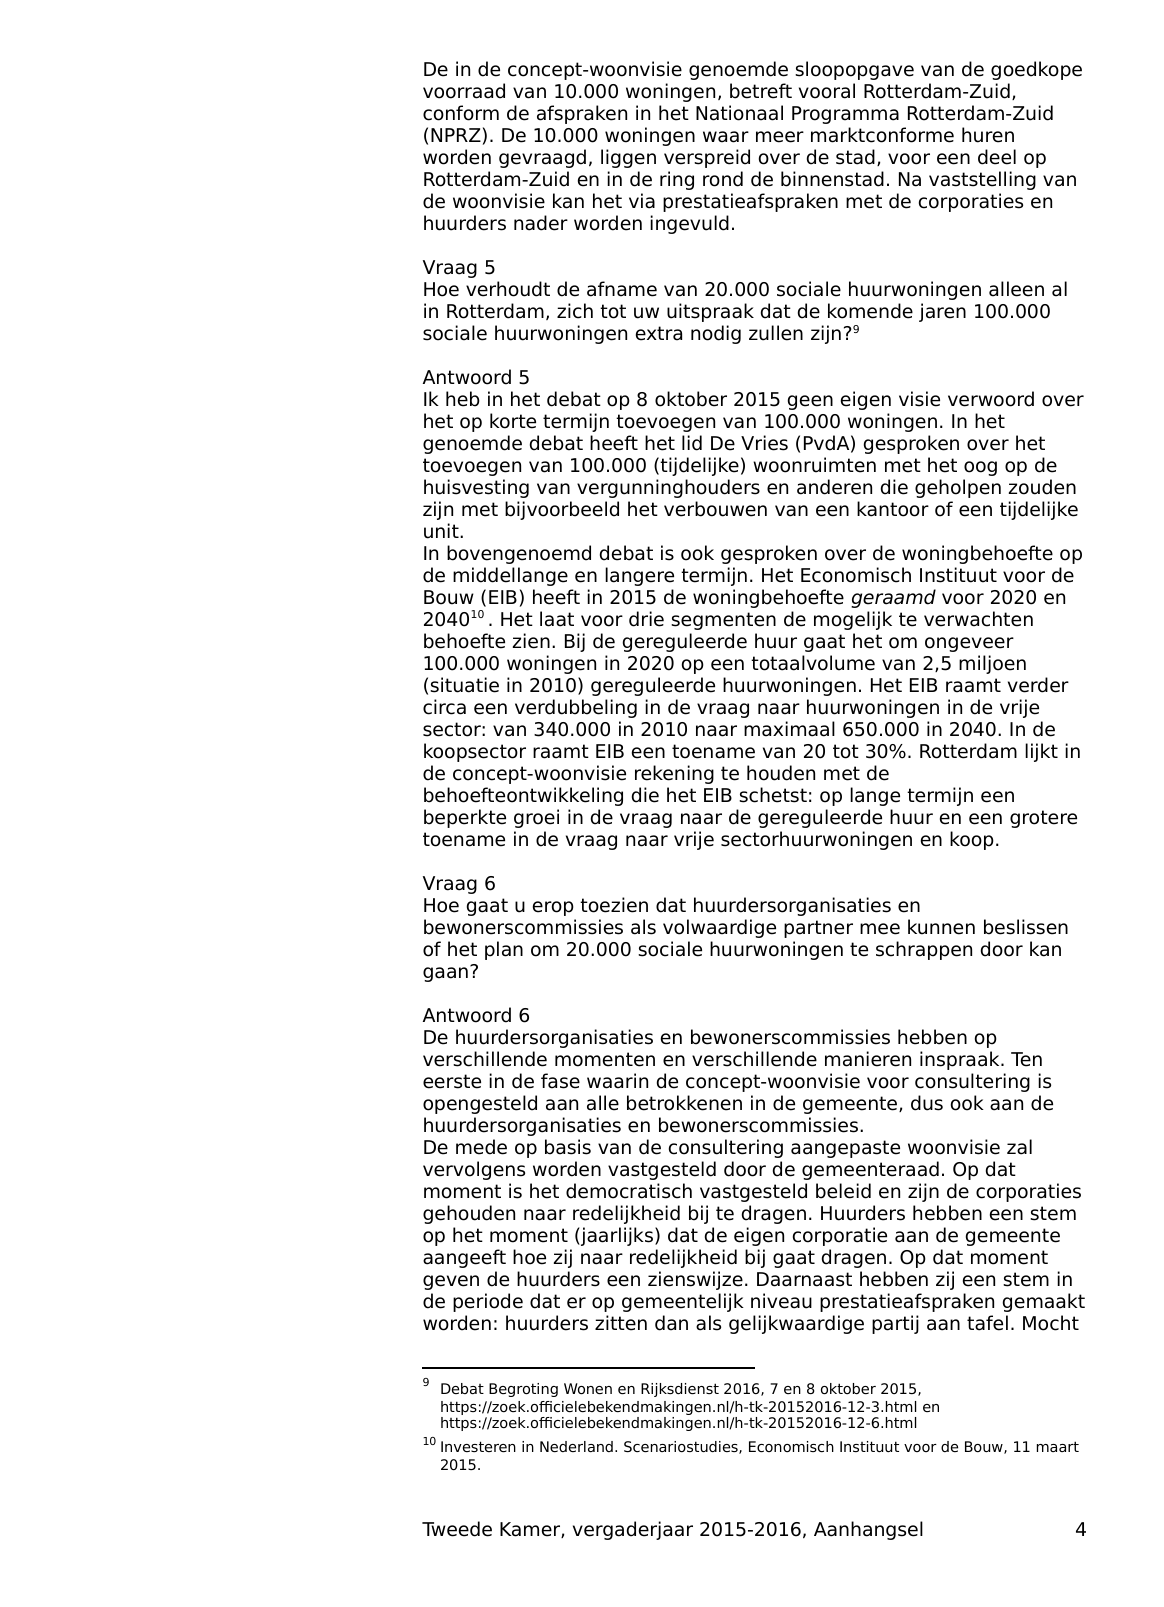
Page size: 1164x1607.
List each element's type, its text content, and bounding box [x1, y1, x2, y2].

text Hoe gaat u erop toezien dat huurdersorganisaties en bewonerscommissies als volwaardige partner mee kunnen beslissen of het plan om 20.000 sociale huurwoningen te schrappen door kan gaan? [422, 895, 1087, 983]
text Ik heb in het debat op 8 oktober 2015 geen eigen visie verwoord over het op korte termijn toevoegen van 100.000 woningen. In het genoemde debat heeft het lid De Vries (PvdA) gesproken over het toevoegen van 100.000 (tijdelijke) woonruimten met het oog op de huisvesting van vergunninghouders en anderen die geholpen zouden zijn met bijvoorbeeld het verbouwen van een kantoor of een tijdelijke unit. [422, 389, 1087, 543]
text Antwoord 5 [422, 367, 1087, 389]
text Debat Begroting Wonen en Rijksdienst 2016, 7 en 8 oktober 2015, https://zoek.officielebekendmakingen.nl/h-tk-20152016-12-3.html en https://zoek.officielebekendmakingen.nl/h-tk-20152016-12-6.html [422, 1377, 1087, 1432]
text Vraag 5 [422, 257, 1087, 279]
text De huurdersorganisaties en bewonerscommissies hebben op verschillende momenten en verschillende manieren inspraak. Ten eerste in de fase waarin de concept-woonvisie voor consultering is opengesteld aan alle betrokkenen in de gemeente, dus ook aan de huurdersorganisaties en bewonerscommissies. [422, 1027, 1087, 1137]
text Investeren in Nederland. Scenariostudies, Economisch Instituut voor de Bouw, 11 maart 2015. [422, 1435, 1087, 1474]
text In bovengenoemd debat is ook gesproken over de woningbehoefte op de middellange en langere termijn. Het Economisch Instituut voor de Bouw (EIB) heeft in 2015 de woningbehoefte geraamd voor 2020 en 2040. Het laat voor drie segmenten de mogelijk te verwachten behoefte zien. Bij de gereguleerde huur gaat het om ongeveer 100.000 woningen in 2020 op een totaalvolume van 2,5 miljoen (situatie in 2010) gereguleerde huurwoningen. Het EIB raamt verder circa een verdubbeling in de vraag naar huurwoningen in de vrije sector: van 340.000 in 2010 naar maximaal 650.000 in 2040. In de koopsector raamt EIB een toename van 20 tot 30%. Rotterdam lijkt in de concept-woonvisie rekening te houden met de behoefteontwikkeling die het EIB schetst: op lange termijn een beperkte groei in de vraag naar de gereguleerde huur en een grotere toename in de vraag naar vrije sectorhuurwoningen en koop. [422, 543, 1087, 851]
text Antwoord 6 [422, 1005, 1087, 1027]
text De in de concept-woonvisie genoemde sloopopgave van de goedkope voorraad van 10.000 woningen, betreft vooral Rotterdam-Zuid, conform de afspraken in het Nationaal Programma Rotterdam-Zuid (NPRZ). De 10.000 woningen waar meer marktconforme huren worden gevraagd, liggen verspreid over de stad, voor een deel op Rotterdam-Zuid en in de ring rond de binnenstad. Na vaststelling van de woonvisie kan het via prestatieafspraken met de corporaties en huurders nader worden ingevuld. [422, 59, 1087, 235]
text De mede op basis van de consultering aangepaste woonvisie zal vervolgens worden vastgesteld door de gemeenteraad. Op dat moment is het democratisch vastgesteld beleid en zijn de corporaties gehouden naar redelijkheid bij te dragen. Huurders hebben een stem op het moment (jaarlijks) dat de eigen corporatie aan de gemeente aangeeft hoe zij naar redelijkheid bij gaat dragen. Op dat moment geven de huurders een zienswijze. Daarnaast hebben zij een stem in de periode dat er op gemeentelijk niveau prestatieafspraken gemaakt worden: huurders zitten dan als gelijkwaardige partij aan tafel. Mocht [422, 1137, 1087, 1335]
text Vraag 6 [422, 873, 1087, 895]
text Hoe verhoudt de afname van 20.000 sociale huurwoningen alleen al in Rotterdam, zich tot uw uitspraak dat de komende jaren 100.000 sociale huurwoningen extra nodig zullen zijn? [422, 279, 1087, 345]
